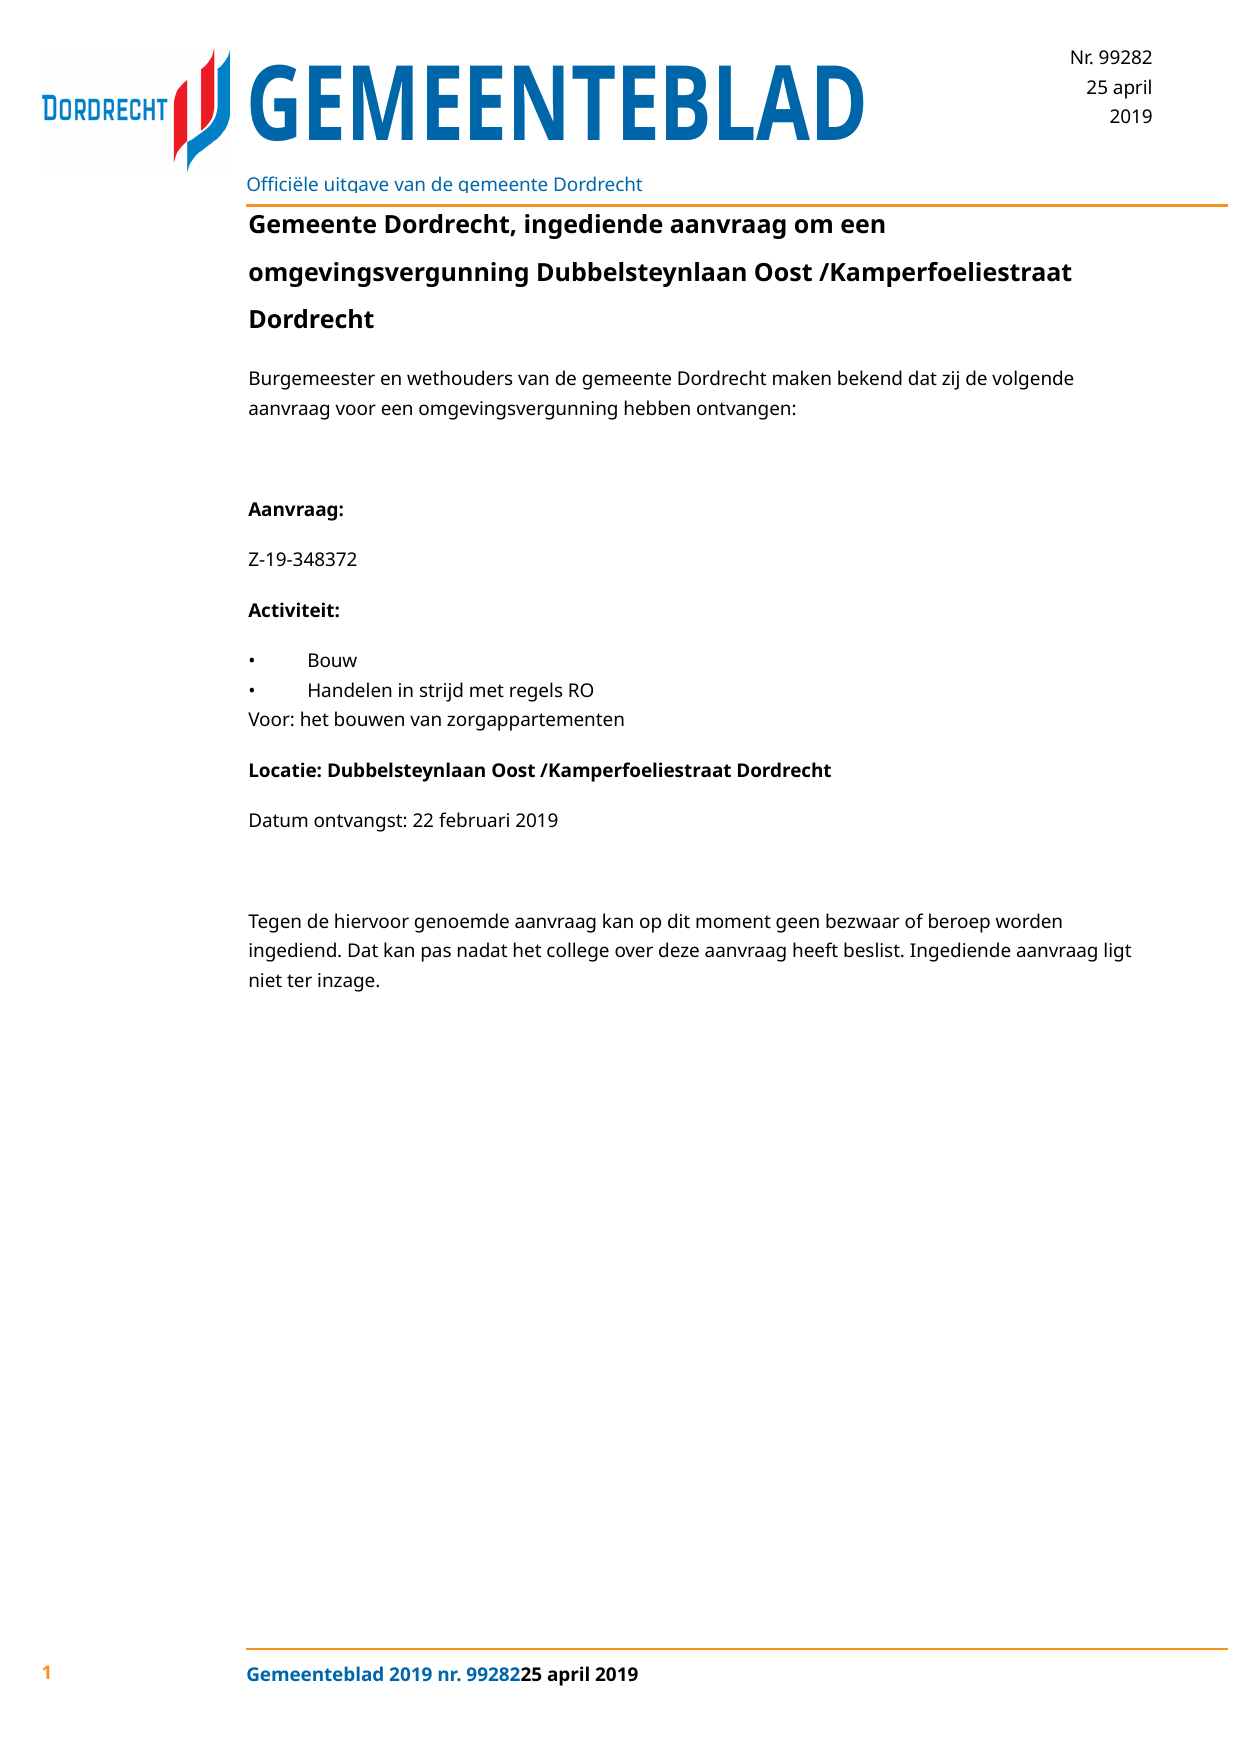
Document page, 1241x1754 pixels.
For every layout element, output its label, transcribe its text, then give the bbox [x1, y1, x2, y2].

text Burgemeester en wethouders van de gemeente Dordrecht maken bekend dat zij de volgende aanvraag voor een omgevingsvergunning hebben ontvangen: [248, 366, 1152, 421]
text Datum ontvangst: 22 februari 2019 [248, 807, 1152, 833]
list Handelen in strijd met regels RO [248, 677, 1152, 702]
text Activiteit: [248, 597, 1152, 622]
text Tegen de hiervoor genoemde aanvraag kan op dit moment geen bezwaar of beroep worden ingediend. Dat kan pas nadat het college over deze aanvraag heeft beslist. Ingediende aanvraag ligt niet ter inzage. [248, 908, 1152, 993]
list Bouw [248, 647, 1152, 673]
text Z-19-348372 [248, 546, 1152, 572]
text Voor: het bouwen van zorgappartementen [248, 706, 1152, 732]
text Aanvraag: [248, 496, 1152, 522]
picture [41, 47, 231, 172]
text Locatie: Dubbelsteynlaan Oost /Kamperfoeliestraat Dordrecht [248, 757, 1152, 782]
text Gemeente Dordrecht, ingediende aanvraag om een omgevingsvergunning Dubbelsteynlaan Oost /Kamperfoeliestraat Dordrecht [248, 207, 1152, 336]
